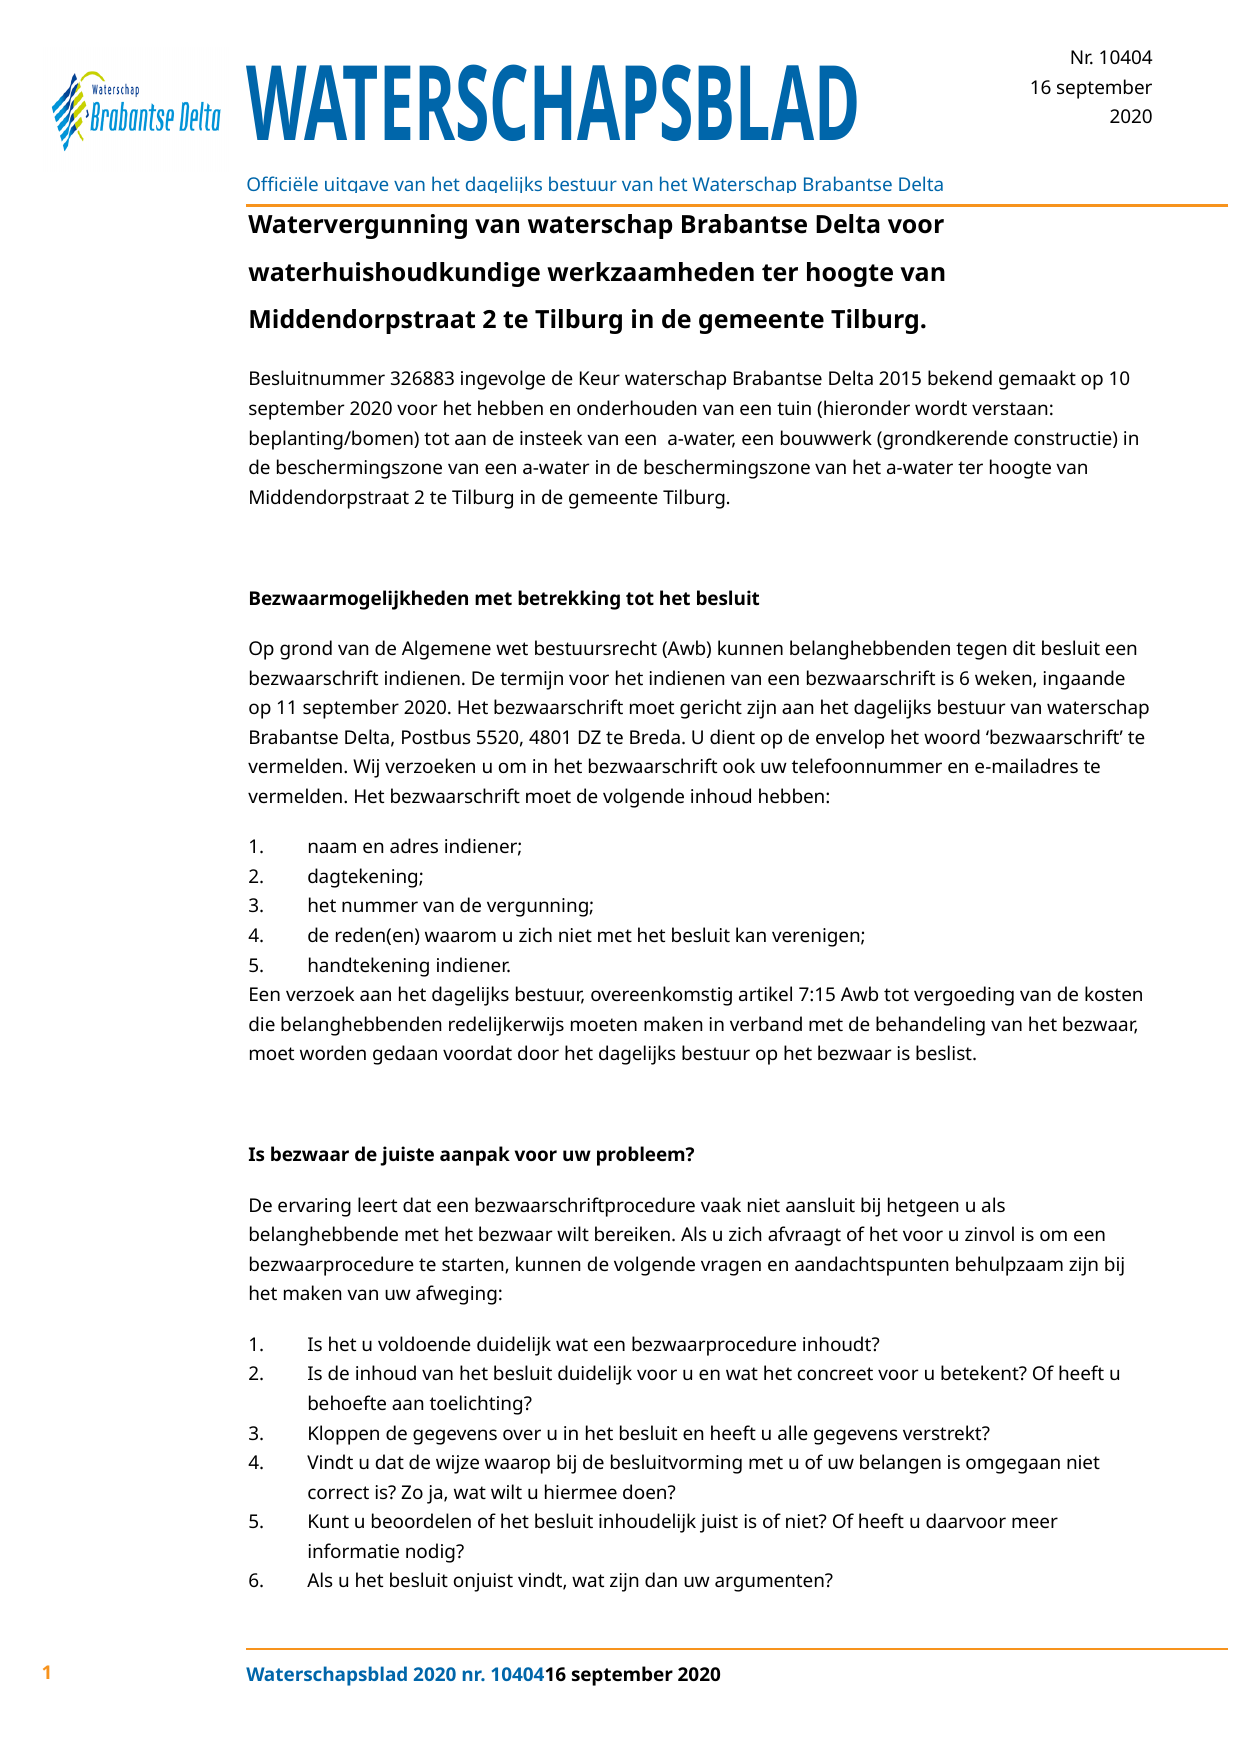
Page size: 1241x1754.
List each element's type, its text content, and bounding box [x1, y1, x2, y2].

list de reden(en) waarom u zich niet met het besluit kan verenigen; [248, 922, 1152, 948]
list Als u het besluit onjuist vindt, wat zijn dan uw argumenten? [248, 1568, 1152, 1593]
list dagtekening; [248, 863, 1152, 889]
text Bezwaarmogelijkheden met betrekking tot het besluit [248, 585, 1152, 610]
text Besluitnummer 326883 ingevolge de Keur waterschap Brabantse Delta 2015 bekend gemaakt op 10 september 2020 voor het hebben en onderhouden van een tuin (hieronder wordt verstaan: beplanting/bomen) tot aan de insteek van een a-water, een bouwwerk (grondkerende constructie) in de beschermingszone van een a-water in de beschermingszone van het a-water ter hoogte van Middendorpstraat 2 te Tilburg in de gemeente Tilburg. [248, 366, 1152, 509]
picture [41, 47, 231, 172]
list Is het u voldoende duidelijk wat een bezwaarprocedure inhoudt? [248, 1331, 1152, 1357]
list naam en adres indiener; [248, 833, 1152, 859]
list Is de inhoud van het besluit duidelijk voor u en wat het concreet voor u betekent? Of heeft u behoefte aan toelichting? [248, 1361, 1152, 1416]
list Kloppen de gegevens over u in het besluit en heeft u alle gegevens verstrekt? [248, 1420, 1152, 1445]
text Op grond van de Algemene wet bestuursrecht (Awb) kunnen belanghebbenden tegen dit besluit een bezwaarschrift indienen. De termijn voor het indienen van een bezwaarschrift is 6 weken, ingaande op 11 september 2020. Het bezwaarschrift moet gericht zijn aan het dagelijks bestuur van waterschap Brabantse Delta, Postbus 5520, 4801 DZ te Breda. U dient op de envelop het woord ‘bezwaarschrift’ te vermelden. Wij verzoeken u om in het bezwaarschrift ook uw telefoonnummer en e‑mailadres te vermelden. Het bezwaarschrift moet de volgende inhoud hebben: [248, 635, 1152, 809]
text Een verzoek aan het dagelijks bestuur, overeenkomstig artikel 7:15 Awb tot vergoeding van de kosten die belanghebbenden redelijkerwijs moeten maken in verband met de behandeling van het bezwaar, moet worden gedaan voordat door het dagelijks bestuur op het bezwaar is beslist. [248, 981, 1152, 1066]
text De ervaring leert dat een bezwaarschriftprocedure vaak niet aansluit bij hetgeen u als belanghebbende met het bezwaar wilt bereiken. Als u zich afvraagt of het voor u zinvol is om een bezwaarprocedure te starten, kunnen de volgende vragen en aandachtspunten behulpzaam zijn bij het maken van uw afweging: [248, 1192, 1152, 1306]
text Watervergunning van waterschap Brabantse Delta voor waterhuishoudkundige werkzaamheden ter hoogte van Middendorpstraat 2 te Tilburg in de gemeente Tilburg. [248, 207, 1152, 336]
text Is bezwaar de juiste aanpak voor uw probleem? [248, 1141, 1152, 1167]
list het nummer van de vergunning; [248, 893, 1152, 918]
list Kunt u beoordelen of het besluit inhoudelijk juist is of niet? Of heeft u daarvoor meer informatie nodig? [248, 1508, 1152, 1564]
list Vindt u dat de wijze waarop bij de besluitvorming met u of uw belangen is omgegaan niet correct is? Zo ja, wat wilt u hiermee doen? [248, 1449, 1152, 1504]
list handtekening indiener. [248, 952, 1152, 977]
